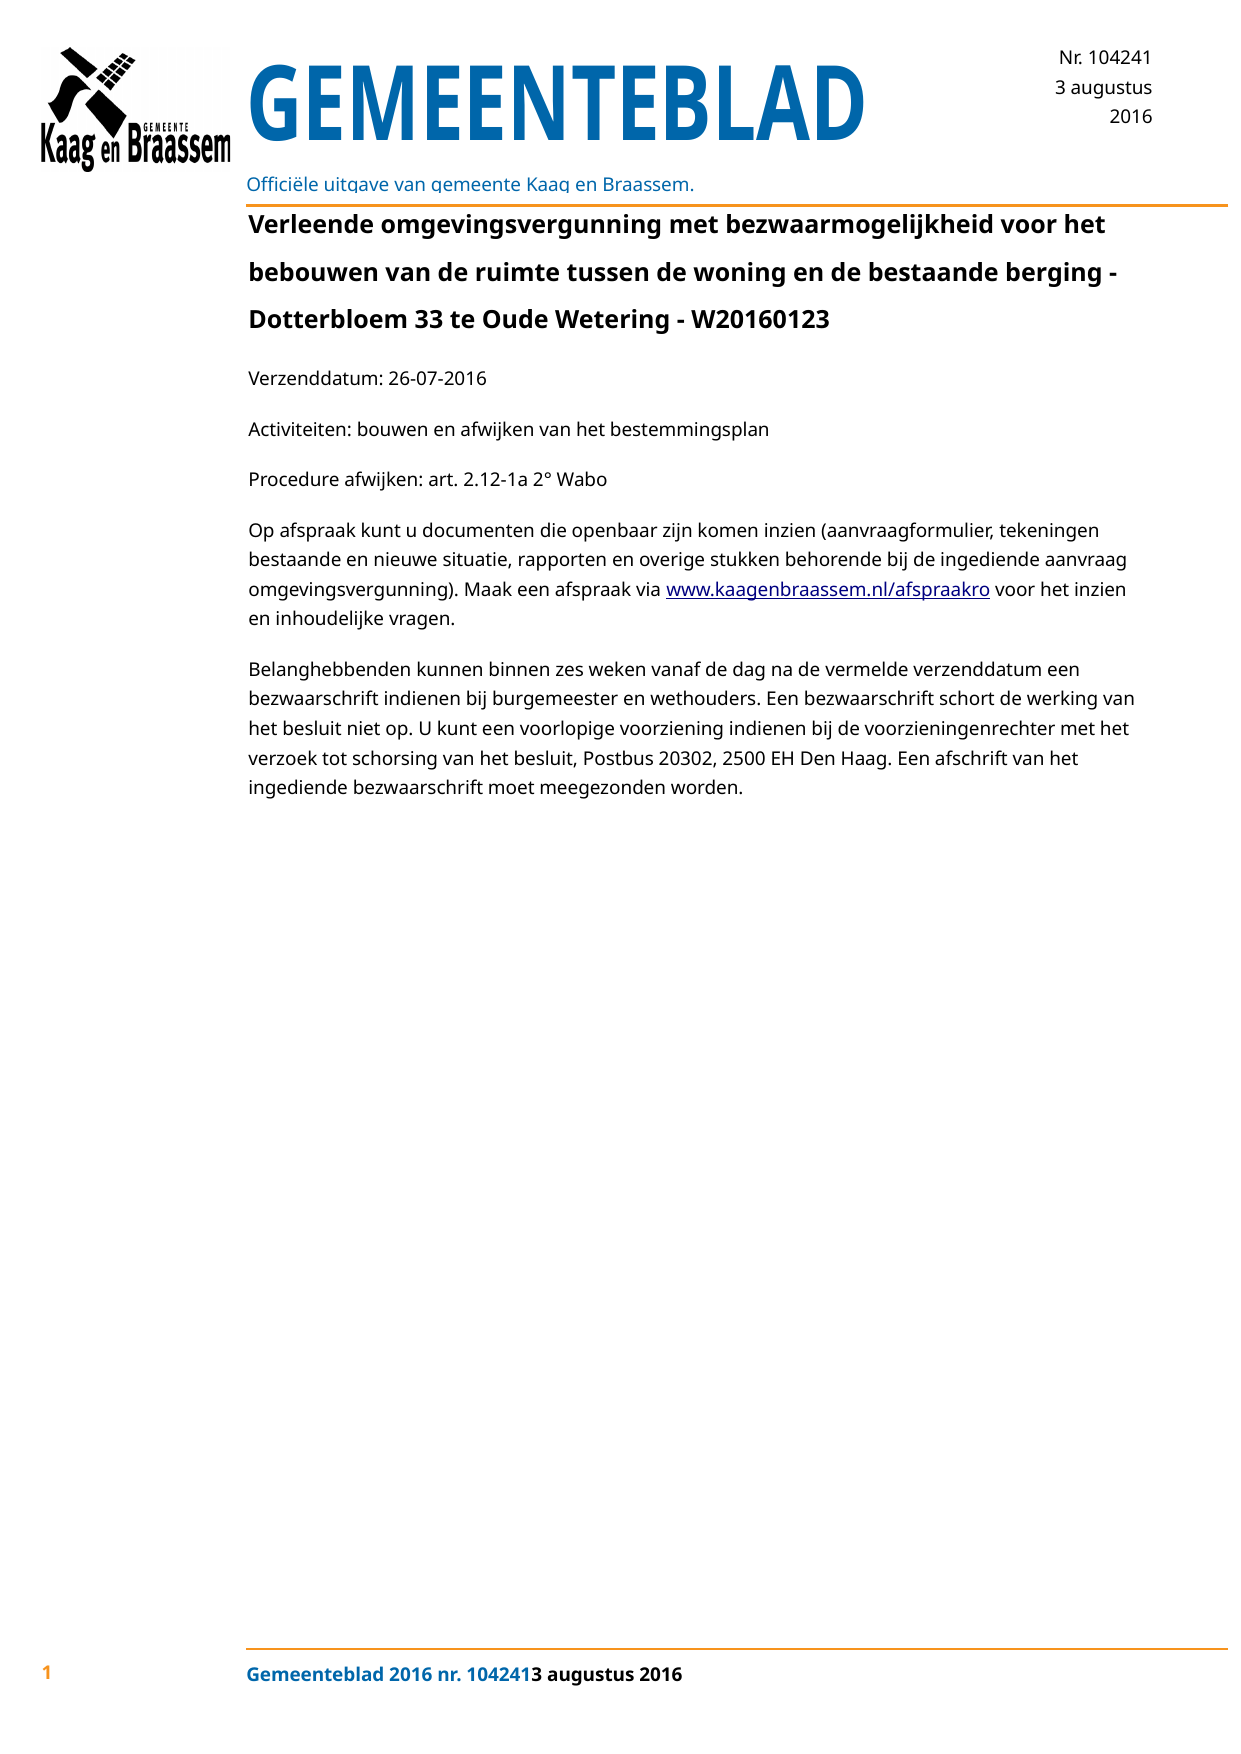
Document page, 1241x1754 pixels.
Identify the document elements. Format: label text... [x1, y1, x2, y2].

picture [41, 47, 231, 172]
text Verzenddatum: 26-07-2016 [248, 366, 1152, 391]
text Verleende omgevingsvergunning met bezwaarmogelijkheid voor het bebouwen van de ruimte tussen de woning en de bestaande berging - Dotterbloem 33 te Oude Wetering - W20160123 [248, 207, 1152, 336]
text Activiteiten: bouwen en afwijken van het bestemmingsplan [248, 416, 1152, 442]
text Belanghebbenden kunnen binnen zes weken vanaf de dag na de vermelde verzenddatum een bezwaarschrift indienen bij burgemeester en wethouders. Een bezwaarschrift schort de werking van het besluit niet op. U kunt een voorlopige voorziening indienen bij de voorzieningenrechter met het verzoek tot schorsing van het besluit, Postbus 20302, 2500 EH Den Haag. Een afschrift van het ingediende bezwaarschrift moet meegezonden worden. [248, 656, 1152, 800]
text Op afspraak kunt u documenten die openbaar zijn komen inzien (aanvraagformulier, tekeningen bestaande en nieuwe situatie, rapporten en overige stukken behorende bij de ingediende aanvraag omgevingsvergunning). Maak een afspraak via www.kaagenbraassem.nl/afspraakro voor het inzien en inhoudelijke vragen. [248, 517, 1152, 631]
text Procedure afwijken: art. 2.12-1a 2° Wabo [248, 466, 1152, 492]
